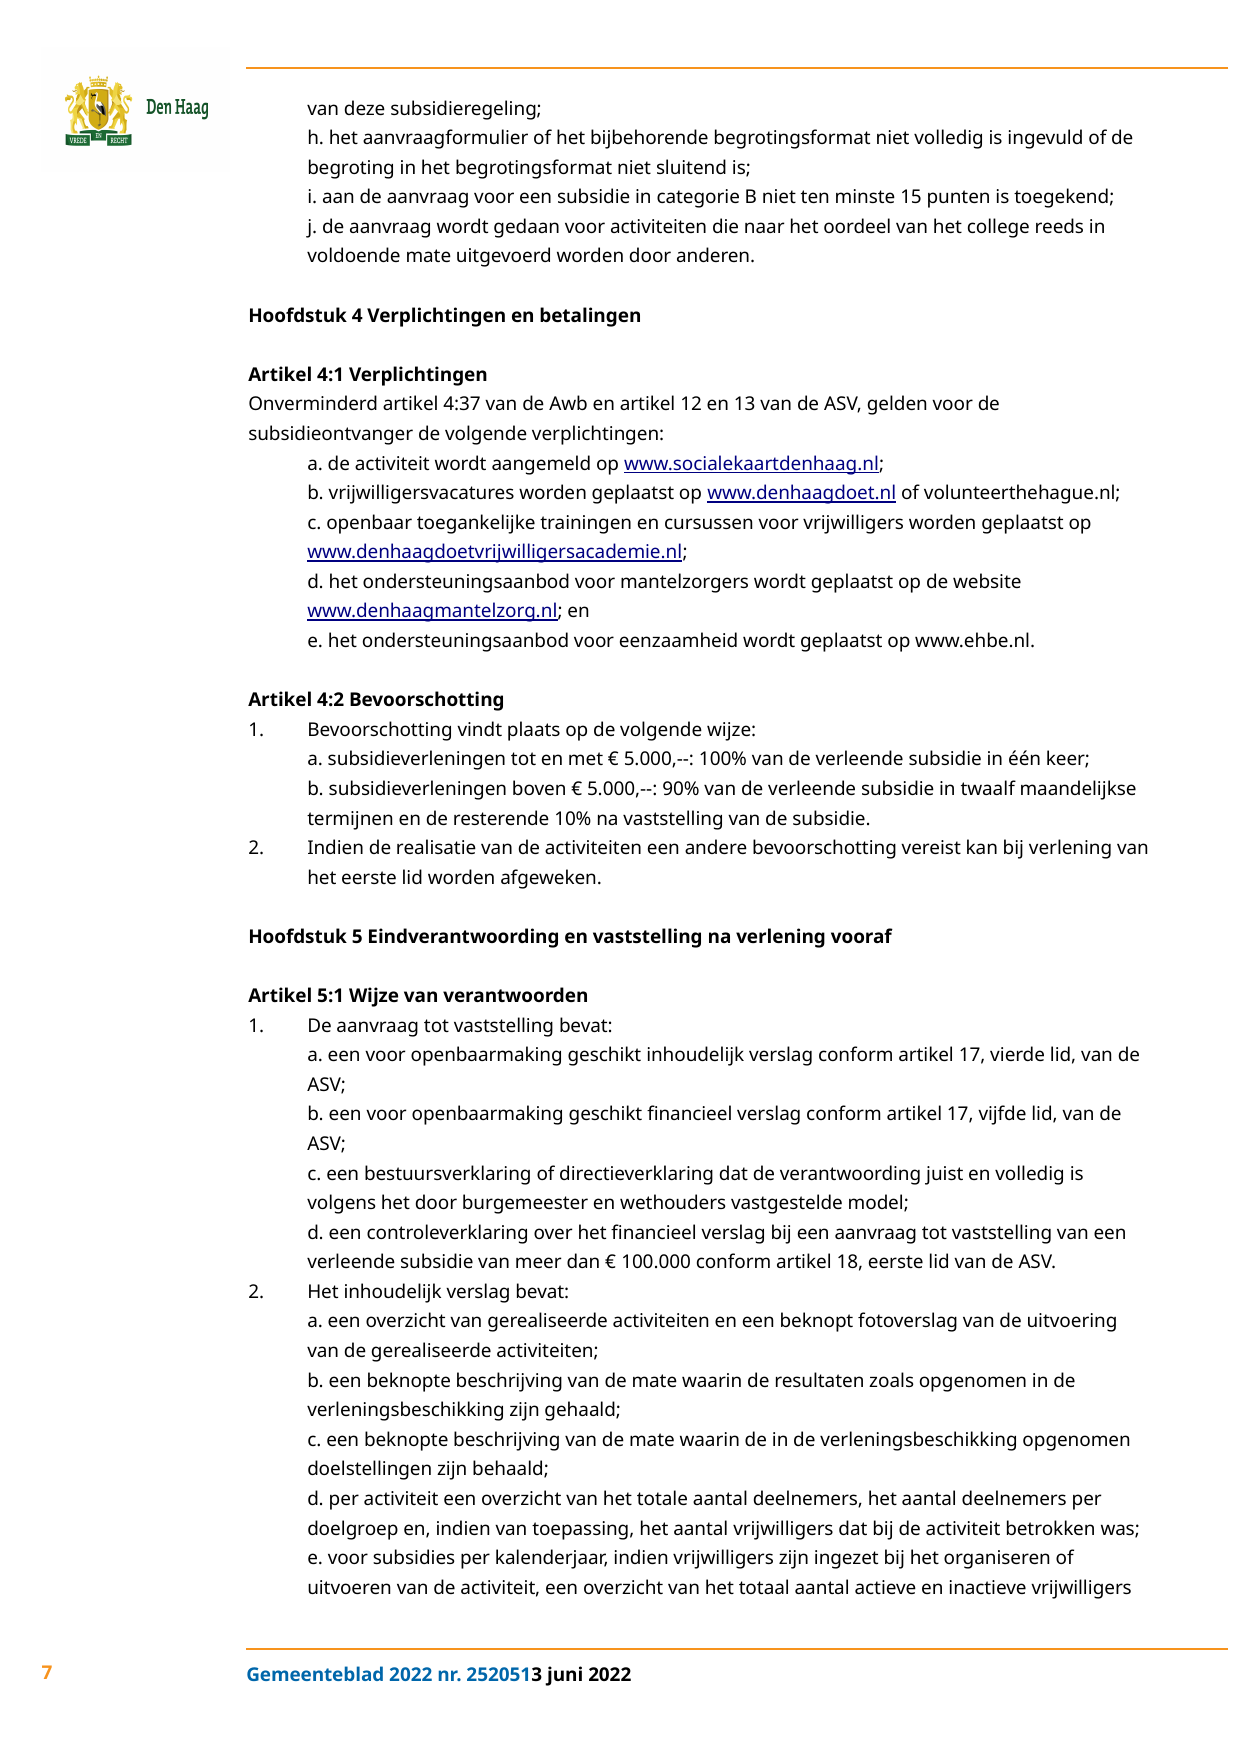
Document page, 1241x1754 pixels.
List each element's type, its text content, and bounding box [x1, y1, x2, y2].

picture [41, 47, 231, 172]
list a. de activiteit wordt aangemeld op www.socialekaartdenhaag.nl; [248, 450, 1152, 476]
list c. een bestuursverklaring of directieverklaring dat de verantwoording juist en volledig is volgens het door burgemeester en wethouders vastgestelde model; [248, 1160, 1152, 1215]
list c. openbaar toegankelijke trainingen en cursussen voor vrijwilligers worden geplaatst op www.denhaagdoetvrijwilligersacademie.nl; [248, 509, 1152, 564]
list j. de aanvraag wordt gedaan voor activiteiten die naar het oordeel van het college reeds in voldoende mate uitgevoerd worden door anderen. [248, 213, 1152, 268]
list b. vrijwilligersvacatures worden geplaatst op www.denhaagdoet.nl of volunteerthehague.nl; [248, 479, 1152, 505]
text Hoofdstuk 4 Verplichtingen en betalingen [248, 302, 1152, 328]
text Hoofdstuk 5 Eindverantwoording en vaststelling na verlening vooraf [248, 923, 1152, 949]
list Indien de realisatie van de activiteiten een andere bevoorschotting vereist kan bij verlening van het eerste lid worden afgeweken. [248, 834, 1152, 890]
text Artikel 5:1 Wijze van verantwoorden [248, 982, 1152, 1008]
text Artikel 4:1 Verplichtingen [248, 361, 1152, 387]
list b. een beknopte beschrijving van de mate waarin de resultaten zoals opgenomen in de verleningsbeschikking zijn gehaald; [248, 1367, 1152, 1422]
list b. subsidieverleningen boven € 5.000,--: 90% van de verleende subsidie in twaalf maandelijkse termijnen en de resterende 10% na vaststelling van de subsidie. [248, 775, 1152, 831]
list e. het ondersteuningsaanbod voor eenzaamheid wordt geplaatst op www.ehbe.nl. [248, 627, 1152, 653]
list b. een voor openbaarmaking geschikt financieel verslag conform artikel 17, vijfde lid, van de ASV; [248, 1101, 1152, 1156]
list c. een beknopte beschrijving van de mate waarin de in de verleningsbeschikking opgenomen doelstellingen zijn behaald; [248, 1426, 1152, 1481]
list De aanvraag tot vaststelling bevat: [248, 1012, 1152, 1038]
list d. het ondersteuningsaanbod voor mantelzorgers wordt geplaatst op de website www.denhaagmantelzorg.nl; en [248, 568, 1152, 623]
list a. subsidieverleningen tot en met € 5.000,--: 100% van de verleende subsidie in één keer; [248, 746, 1152, 771]
list d. per activiteit een overzicht van het totale aantal deelnemers, het aantal deelnemers per doelgroep en, indien van toepassing, het aantal vrijwilligers dat bij de activiteit betrokken was; [248, 1485, 1152, 1541]
list van deze subsidieregeling; [248, 95, 1152, 121]
text Onverminderd artikel 4:37 van de Awb en artikel 12 en 13 van de ASV, gelden voor de subsidieontvanger de volgende verplichtingen: [248, 391, 1152, 446]
list d. een controleverklaring over het financieel verslag bij een aanvraag tot vaststelling van een verleende subsidie van meer dan € 100.000 conform artikel 18, eerste lid van de ASV. [248, 1219, 1152, 1274]
list e. voor subsidies per kalenderjaar, indien vrijwilligers zijn ingezet bij het organiseren of uitvoeren van de activiteit, een overzicht van het totaal aantal actieve en inactieve vrijwilligers [248, 1544, 1152, 1600]
list a. een overzicht van gerealiseerde activiteiten en een beknopt fotoverslag van de uitvoering van de gerealiseerde activiteiten; [248, 1308, 1152, 1363]
list i. aan de aanvraag voor een subsidie in categorie B niet ten minste 15 punten is toegekend; [248, 183, 1152, 209]
list a. een voor openbaarmaking geschikt inhoudelijk verslag conform artikel 17, vierde lid, van de ASV; [248, 1041, 1152, 1097]
list Bevoorschotting vindt plaats op de volgende wijze: [248, 716, 1152, 742]
text Artikel 4:2 Bevoorschotting [248, 686, 1152, 712]
list Het inhoudelijk verslag bevat: [248, 1278, 1152, 1304]
list h. het aanvraagformulier of het bijbehorende begrotingsformat niet volledig is ingevuld of de begroting in het begrotingsformat niet sluitend is; [248, 124, 1152, 180]
